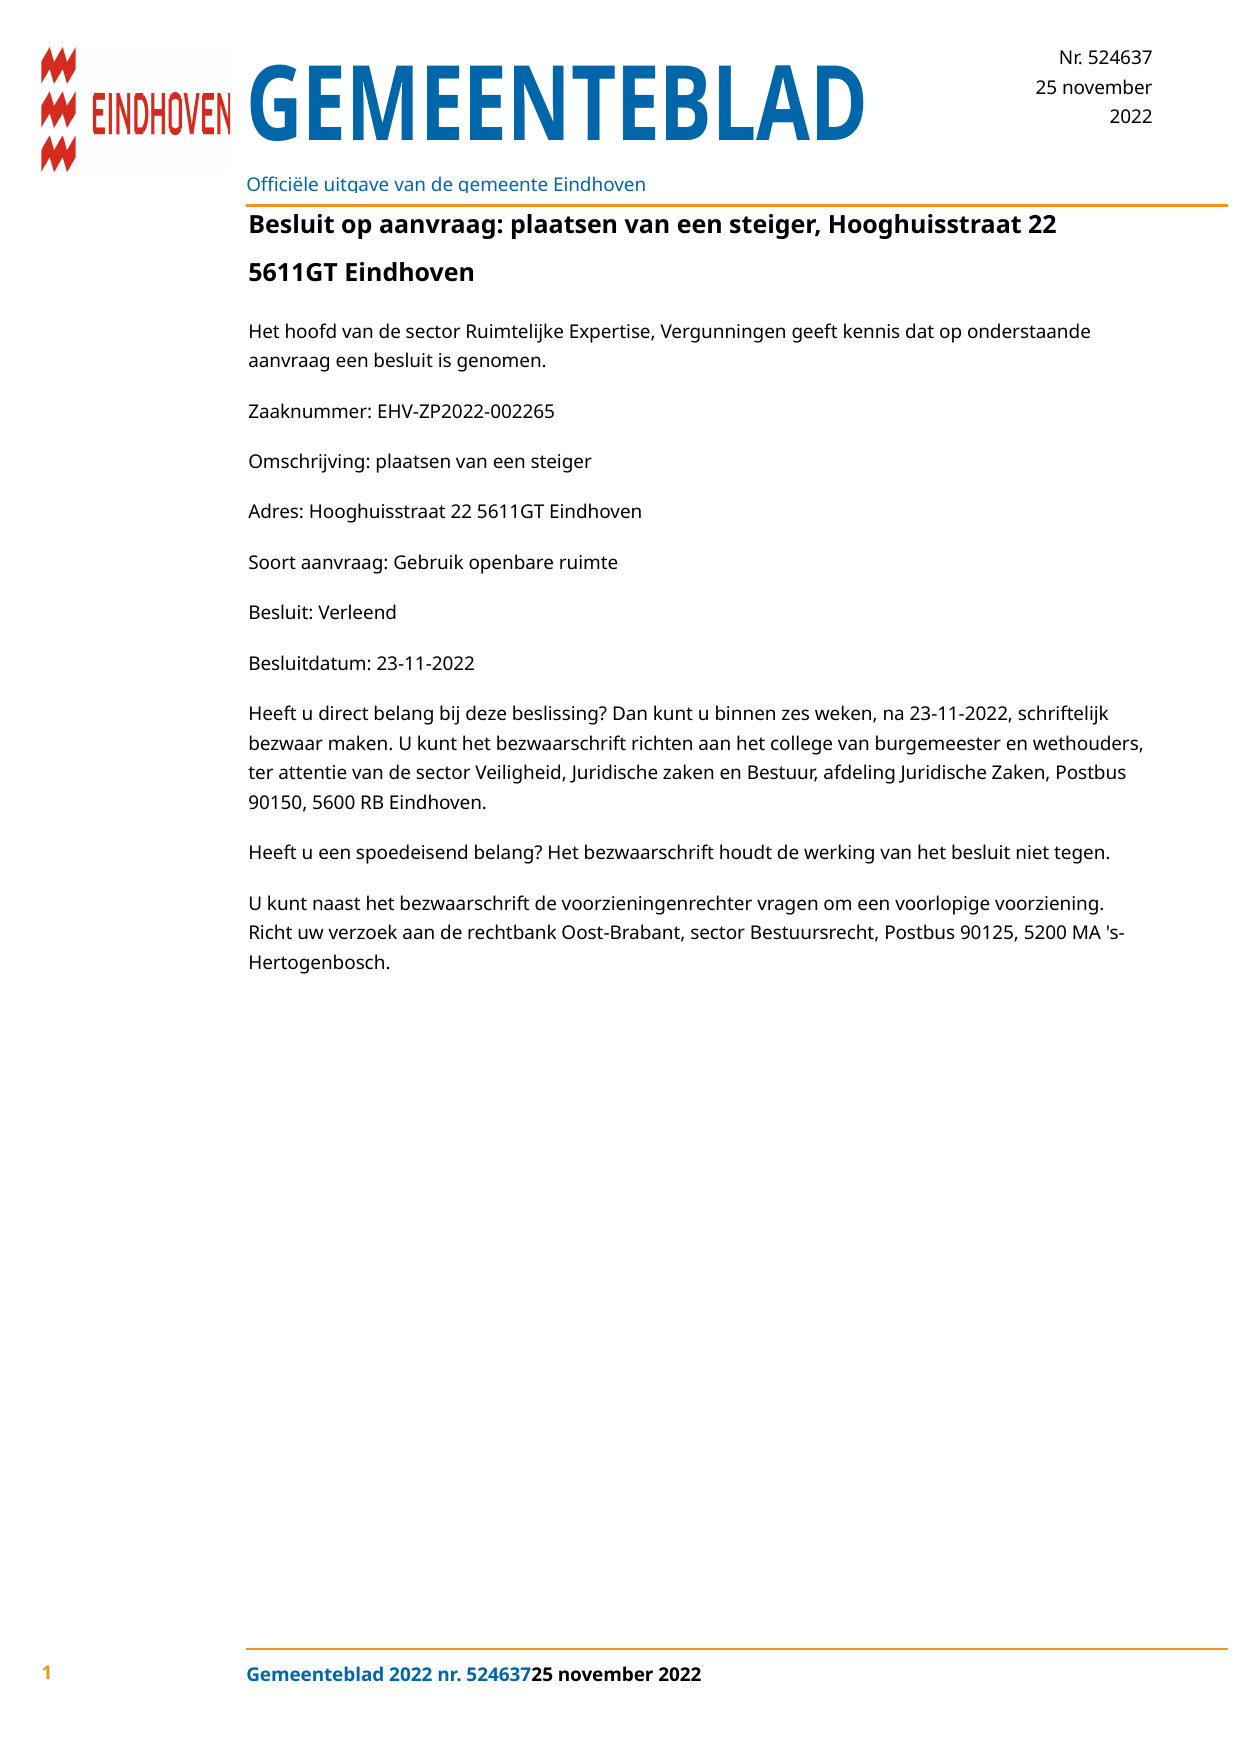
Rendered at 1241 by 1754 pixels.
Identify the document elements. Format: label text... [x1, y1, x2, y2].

text Het hoofd van de sector Ruimtelijke Expertise, Vergunningen geeft kennis dat op onderstaande aanvraag een besluit is genomen. [248, 318, 1152, 373]
text Besluitdatum: 23-11-2022 [248, 650, 1152, 676]
text U kunt naast het bezwaarschrift de voorzieningenrechter vragen om een voorlopige voorziening. Richt uw verzoek aan de rechtbank Oost-Brabant, sector Bestuursrecht, Postbus 90125, 5200 MA 's-Hertogenbosch. [248, 890, 1152, 975]
picture [41, 47, 231, 172]
text Besluit: Verleend [248, 599, 1152, 625]
text Soort aanvraag: Gebruik openbare ruimte [248, 549, 1152, 575]
text Heeft u een spoedeisend belang? Het bezwaarschrift houdt de werking van het besluit niet tegen. [248, 839, 1152, 865]
text Besluit op aanvraag: plaatsen van een steiger, Hooghuisstraat 22 5611GT Eindhoven [248, 207, 1152, 288]
text Adres: Hooghuisstraat 22 5611GT Eindhoven [248, 499, 1152, 524]
text Omschrijving: plaatsen van een steiger [248, 448, 1152, 474]
text Zaaknummer: EHV-ZP2022-002265 [248, 398, 1152, 424]
text Heeft u direct belang bij deze beslissing? Dan kunt u binnen zes weken, na 23-11-2022, schriftelijk bezwaar maken. U kunt het bezwaarschrift richten aan het college van burgemeester en wethouders, ter attentie van de sector Veiligheid, Juridische zaken en Bestuur, afdeling Juridische Zaken, Postbus 90150, 5600 RB Eindhoven. [248, 700, 1152, 815]
